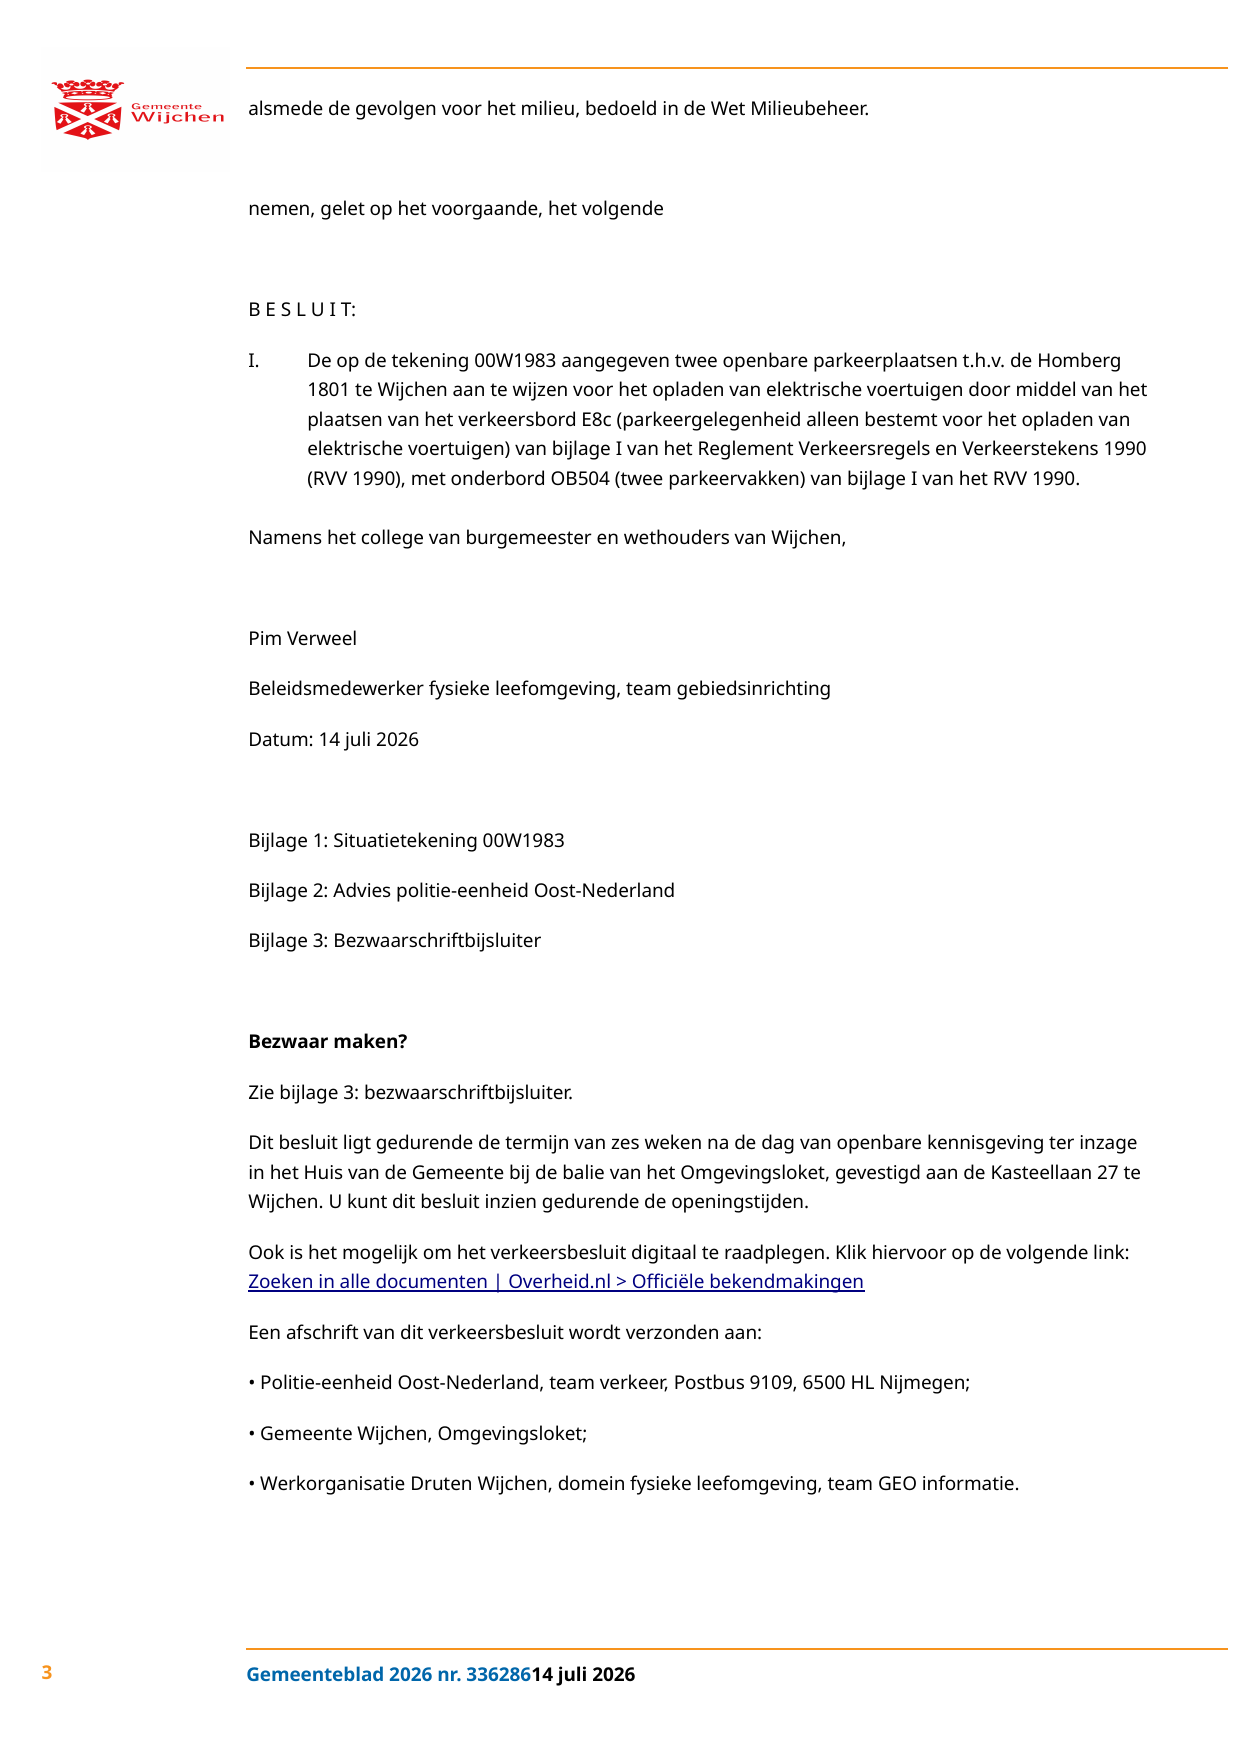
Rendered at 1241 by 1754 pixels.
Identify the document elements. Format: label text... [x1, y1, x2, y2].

text Namens het college van burgemeester en wethouders van Wijchen, [248, 524, 1152, 550]
text Dit besluit ligt gedurende de termijn van zes weken na de dag van openbare kennisgeving ter inzage in het Huis van de Gemeente bij de balie van het Omgevingsloket, gevestigd aan de Kasteellaan 27 te Wijchen. U kunt dit besluit inzien gedurende de openingstijden. [248, 1129, 1152, 1214]
text • Gemeente Wijchen, Omgevingsloket; [248, 1420, 1152, 1446]
text • Politie-eenheid Oost-Nederland, team verkeer, Postbus 9109, 6500 HL Nijmegen; [248, 1369, 1152, 1395]
text Pim Verweel [248, 625, 1152, 651]
text Bijlage 1: Situatietekening 00W1983 [248, 827, 1152, 853]
text Bijlage 2: Advies politie-eenheid Oost-Nederland [248, 877, 1152, 903]
text Bijlage 3: Bezwaarschriftbijsluiter [248, 928, 1152, 953]
text nemen, gelet op het voorgaande, het volgende [248, 196, 1152, 221]
text Datum: 14 juli 2026 [248, 726, 1152, 752]
list De op de tekening 00W1983 aangegeven twee openbare parkeerplaatsen t.h.v. de Homberg 1801 te Wijchen aan te wijzen voor het opladen van elektrische voertuigen door middel van het plaatsen van het verkeersbord E8c (parkeergelegenheid alleen bestemt voor het opladen van elektrische voertuigen) van bijlage I van het Reglement Verkeersregels en Verkeerstekens 1990 (RVV 1990), met onderbord OB504 (twee parkeervakken) van bijlage I van het RVV 1990. [248, 347, 1152, 491]
text Bezwaar maken? [248, 1028, 1152, 1054]
text Een afschrift van dit verkeersbesluit wordt verzonden aan: [248, 1319, 1152, 1345]
text B E S L U I T: [248, 296, 1152, 322]
text • Werkorganisatie Druten Wijchen, domein fysieke leefomgeving, team GEO informatie. [248, 1470, 1152, 1496]
text Zie bijlage 3: bezwaarschriftbijsluiter. [248, 1079, 1152, 1105]
text alsmede de gevolgen voor het milieu, bedoeld in de Wet Milieubeheer. [248, 95, 1152, 121]
text Beleidsmedewerker fysieke leefomgeving, team gebiedsinrichting [248, 676, 1152, 701]
text Ook is het mogelijk om het verkeersbesluit digitaal te raadplegen. Klik hiervoor op de volgende link: Zoeken in alle documenten | Overheid.nl > Officiële bekendmakingen [248, 1239, 1152, 1294]
picture [41, 47, 231, 172]
